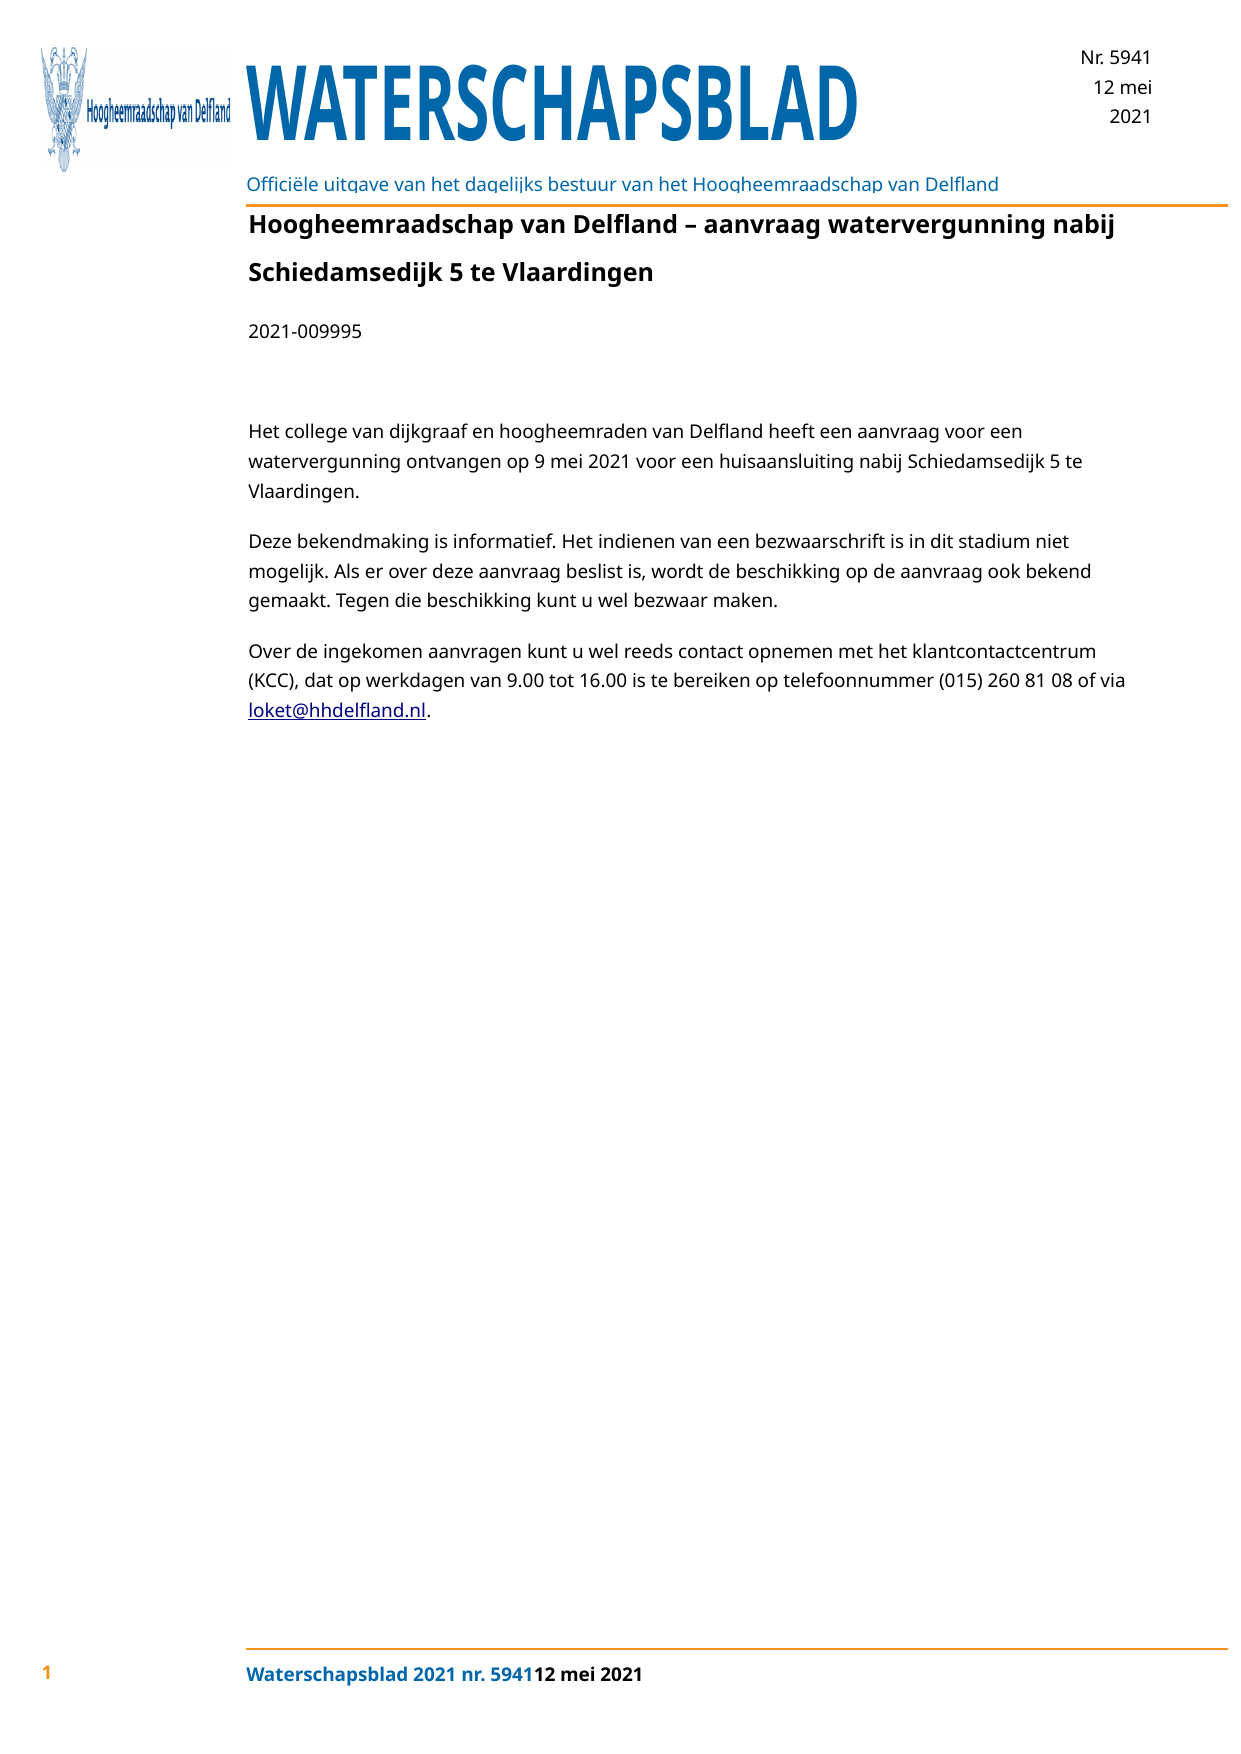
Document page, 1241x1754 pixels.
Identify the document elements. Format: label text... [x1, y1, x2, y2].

text Deze bekendmaking is informatief. Het indienen van een bezwaarschrift is in dit stadium niet mogelijk. Als er over deze aanvraag beslist is, wordt de beschikking op de aanvraag ook bekend gemaakt. Tegen die beschikking kunt u wel bezwaar maken. [248, 528, 1152, 613]
text Hoogheemraadschap van Delfland – aanvraag watervergunning nabij Schiedamsedijk 5 te Vlaardingen [248, 207, 1152, 288]
text 2021-009995 [248, 318, 1152, 344]
picture [41, 47, 231, 172]
text Het college van dijkgraaf en hoogheemraden van Delfland heeft een aanvraag voor een watervergunning ontvangen op 9 mei 2021 voor een huisaansluiting nabij Schiedamsedijk 5 te Vlaardingen. [248, 419, 1152, 504]
text Over de ingekomen aanvragen kunt u wel reeds contact opnemen met het klantcontactcentrum (KCC), dat op werkdagen van 9.00 tot 16.00 is te bereiken op telefoonnummer (015) 260 81 08 of via loket@hhdelfland.nl. [248, 638, 1152, 723]
